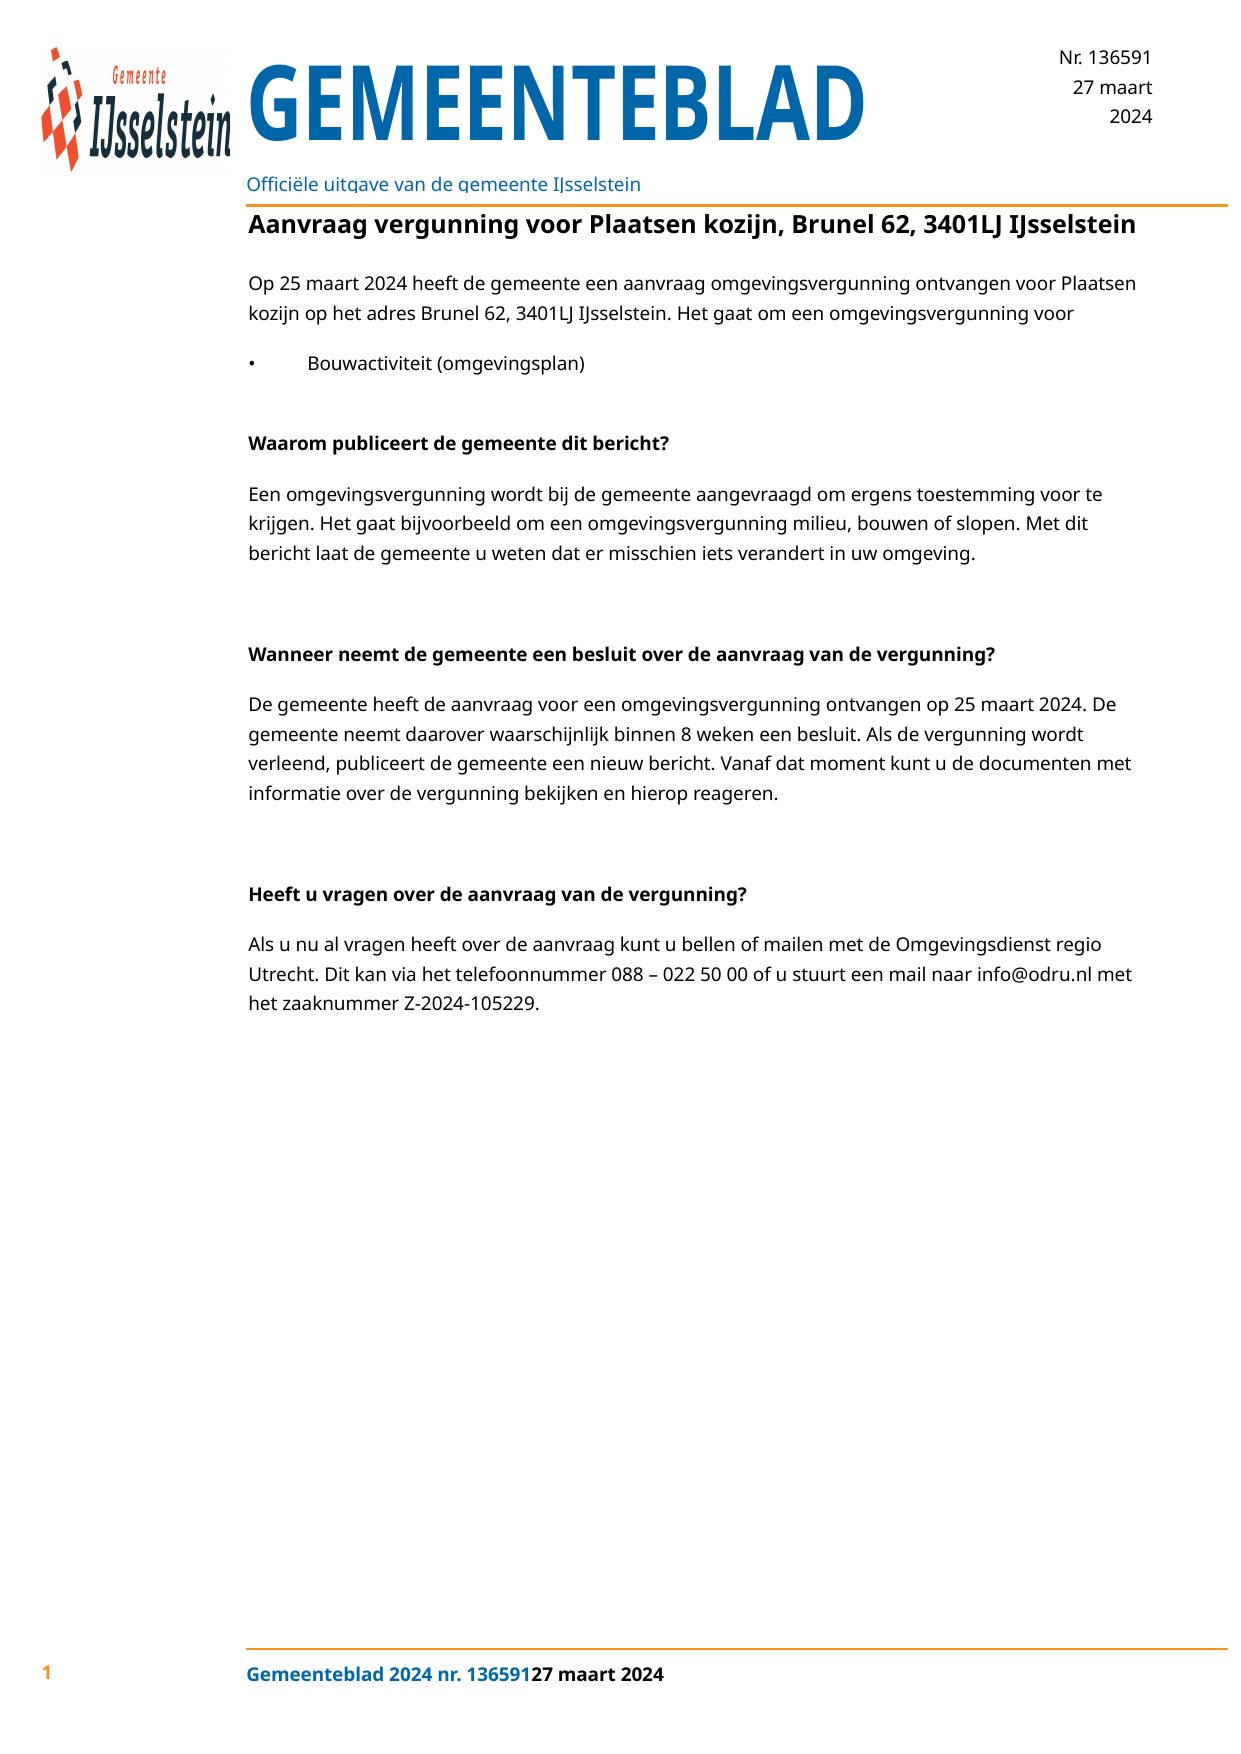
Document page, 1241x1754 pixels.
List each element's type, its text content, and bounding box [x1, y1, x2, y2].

text Heeft u vragen over de aanvraag van de vergunning? [248, 881, 1152, 906]
text Op 25 maart 2024 heeft de gemeente een aanvraag omgevingsvergunning ontvangen voor Plaatsen kozijn op het adres Brunel 62, 3401LJ IJsselstein. Het gaat om een omgevingsvergunning voor [248, 270, 1152, 326]
text De gemeente heeft de aanvraag voor een omgevingsvergunning ontvangen op 25 maart 2024. De gemeente neemt daarover waarschijnlijk binnen 8 weken een besluit. Als de vergunning wordt verleend, publiceert de gemeente een nieuw bericht. Vanaf dat moment kunt u de documenten met informatie over de vergunning bekijken en hierop reageren. [248, 691, 1152, 806]
list Bouwactiviteit (omgevingsplan) [248, 350, 1152, 376]
text Als u nu al vragen heeft over de aanvraag kunt u bellen of mailen met de Omgevingsdienst regio Utrecht. Dit kan via het telefoonnummer 088 – 022 50 00 of u stuurt een mail naar info@odru.nl met het zaaknummer Z-2024-105229. [248, 931, 1152, 1016]
picture [41, 47, 231, 172]
text Waarom publiceert de gemeente dit bericht? [248, 430, 1152, 456]
text Wanneer neemt de gemeente een besluit over de aanvraag van de vergunning? [248, 641, 1152, 666]
text Aanvraag vergunning voor Plaatsen kozijn, Brunel 62, 3401LJ IJsselstein [248, 207, 1152, 241]
text Een omgevingsvergunning wordt bij de gemeente aangevraagd om ergens toestemming voor te krijgen. Het gaat bijvoorbeeld om een omgevingsvergunning milieu, bouwen of slopen. Met dit bericht laat de gemeente u weten dat er misschien iets verandert in uw omgeving. [248, 481, 1152, 566]
